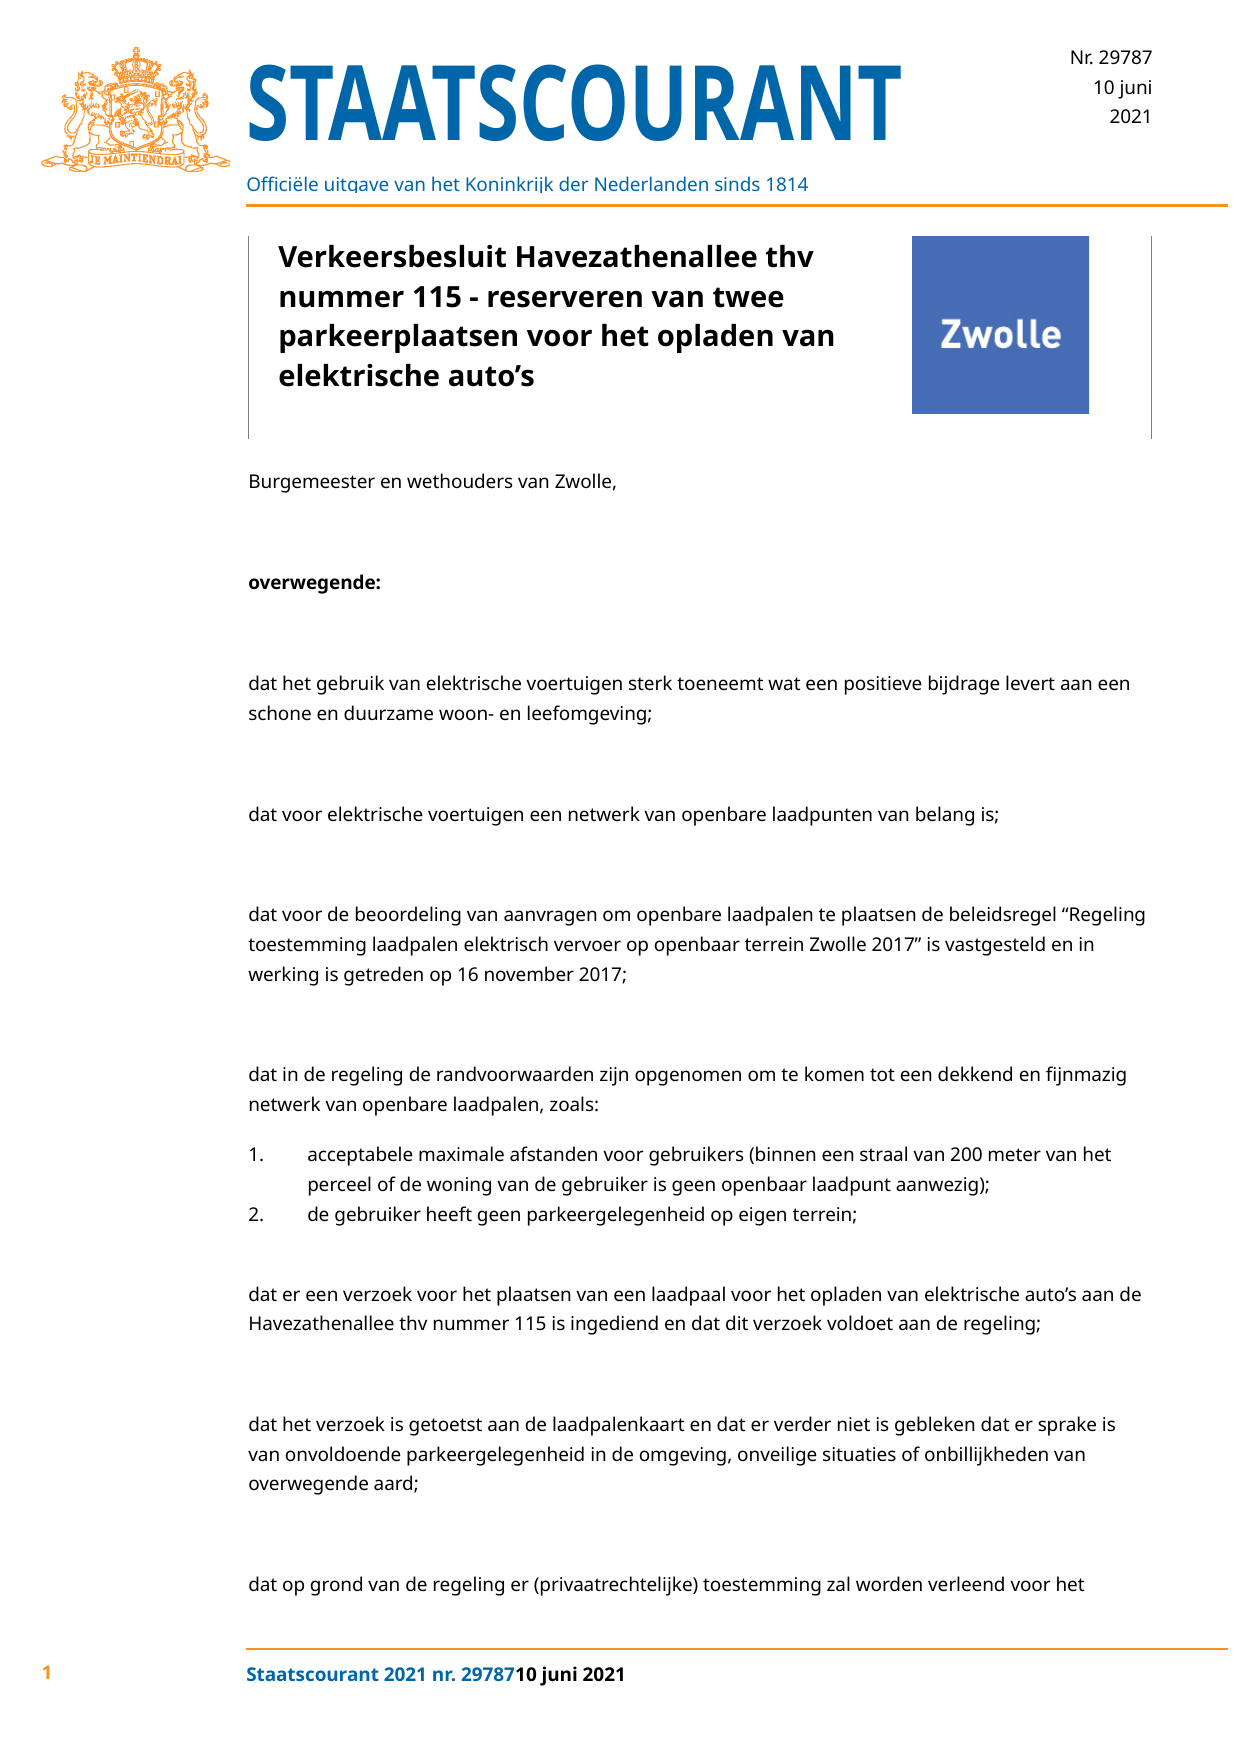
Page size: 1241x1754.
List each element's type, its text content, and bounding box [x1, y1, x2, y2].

text dat voor elektrische voertuigen een netwerk van openbare laadpunten van belang is; [248, 801, 1152, 826]
picture [41, 47, 231, 172]
text overwegende: [248, 569, 1152, 595]
list de gebruiker heeft geen parkeergelegenheid op eigen terrein; [248, 1201, 1152, 1226]
picture [912, 236, 1090, 414]
table_header Verkeersbesluit Havezathenallee thv nummer 115 - reserveren van twee parkeerplaatsen voor het opladen van elektrische auto’s [249, 236, 850, 439]
table_header [850, 414, 1151, 439]
table_header [850, 236, 912, 413]
text dat het verzoek is getoetst aan de laadpalenkaart en dat er verder niet is gebleken dat er sprake is van onvoldoende parkeergelegenheid in de omgeving, onveilige situaties of onbillijkheden van overwegende aard; [248, 1411, 1152, 1496]
list acceptabele maximale afstanden voor gebruikers (binnen een straal van 200 meter van het perceel of de woning van de gebruiker is geen openbaar laadpunt aanwezig); [248, 1142, 1152, 1197]
text Burgemeester en wethouders van Zwolle, [248, 469, 1152, 494]
text dat in de regeling de randvoorwaarden zijn opgenomen om te komen tot een dekkend en fijnmazig netwerk van openbare laadpalen, zoals: [248, 1062, 1152, 1117]
text dat voor de beoordeling van aanvragen om openbare laadpalen te plaatsen de beleidsregel “Regeling toestemming laadpalen elektrisch vervoer op openbaar terrein Zwolle 2017” is vastgesteld en in werking is getreden op 16 november 2017; [248, 902, 1152, 986]
text dat er een verzoek voor het plaatsen van een laadpaal voor het opladen van elektrische auto’s aan de Havezathenallee thv nummer 115 is ingediend en dat dit verzoek voldoet aan de regeling; [248, 1281, 1152, 1336]
text dat het gebruik van elektrische voertuigen sterk toeneemt wat een positieve bijdrage levert aan een schone en duurzame woon- en leefomgeving; [248, 670, 1152, 726]
text dat op grond van de regeling er (privaatrechtelijke) toestemming zal worden verleend voor het [248, 1571, 1152, 1597]
table_header [1090, 236, 1151, 413]
